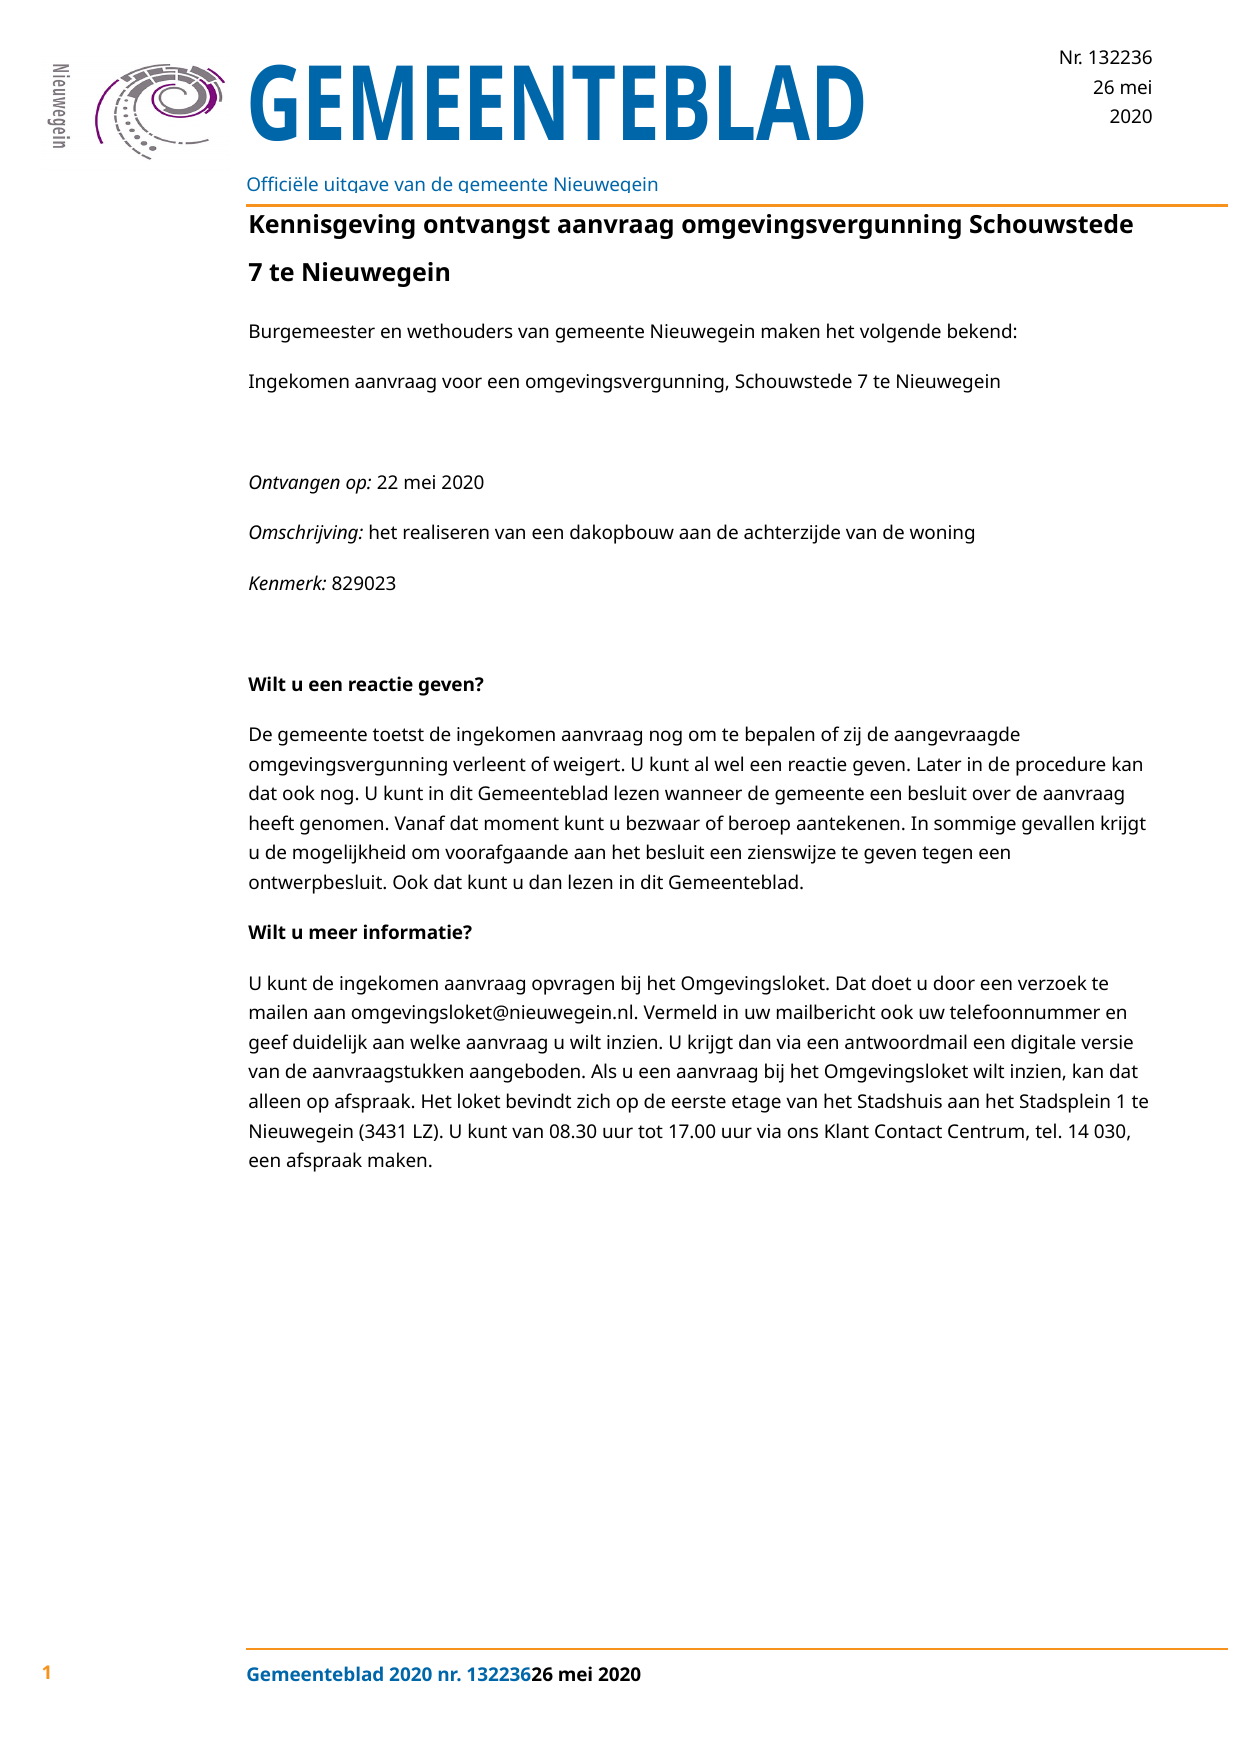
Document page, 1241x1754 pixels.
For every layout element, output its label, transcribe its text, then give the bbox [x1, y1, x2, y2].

text Wilt u meer informatie? [248, 919, 1152, 945]
text Omschrijving: het realiseren van een dakopbouw aan de achterzijde van de woning [248, 519, 1152, 545]
text Burgemeester en wethouders van gemeente Nieuwegein maken het volgende bekend: [248, 318, 1152, 344]
text De gemeente toetst de ingekomen aanvraag nog om te bepalen of zij de aangevraagde omgevingsvergunning verleent of weigert. U kunt al wel een reactie geven. Later in de procedure kan dat ook nog. U kunt in dit Gemeenteblad lezen wanneer de gemeente een besluit over de aanvraag heeft genomen. Vanaf dat moment kunt u bezwaar of beroep aantekenen. In sommige gevallen krijgt u de mogelijkheid om voorafgaande aan het besluit een zienswijze te geven tegen een ontwerpbesluit. Ook dat kunt u dan lezen in dit Gemeenteblad. [248, 721, 1152, 895]
text Wilt u een reactie geven? [248, 671, 1152, 697]
picture [41, 47, 231, 172]
text Kennisgeving ontvangst aanvraag omgevingsvergunning Schouwstede 7 te Nieuwegein [248, 207, 1152, 288]
text Ingekomen aanvraag voor een omgevingsvergunning, Schouwstede 7 te Nieuwegein [248, 368, 1152, 394]
text Kenmerk: 829023 [248, 570, 1152, 596]
text U kunt de ingekomen aanvraag opvragen bij het Omgevingsloket. Dat doet u door een verzoek te mailen aan omgevingsloket@nieuwegein.nl. Vermeld in uw mailbericht ook uw telefoonnummer en geef duidelijk aan welke aanvraag u wilt inzien. U krijgt dan via een antwoordmail een digitale versie van de aanvraagstukken aangeboden. Als u een aanvraag bij het Omgevingsloket wilt inzien, kan dat alleen op afspraak. Het loket bevindt zich op de eerste etage van het Stadshuis aan het Stadsplein 1 te Nieuwegein (3431 LZ). U kunt van 08.30 uur tot 17.00 uur via ons Klant Contact Centrum, tel. 14 030, een afspraak maken. [248, 970, 1152, 1173]
text Ontvangen op: 22 mei 2020 [248, 469, 1152, 495]
